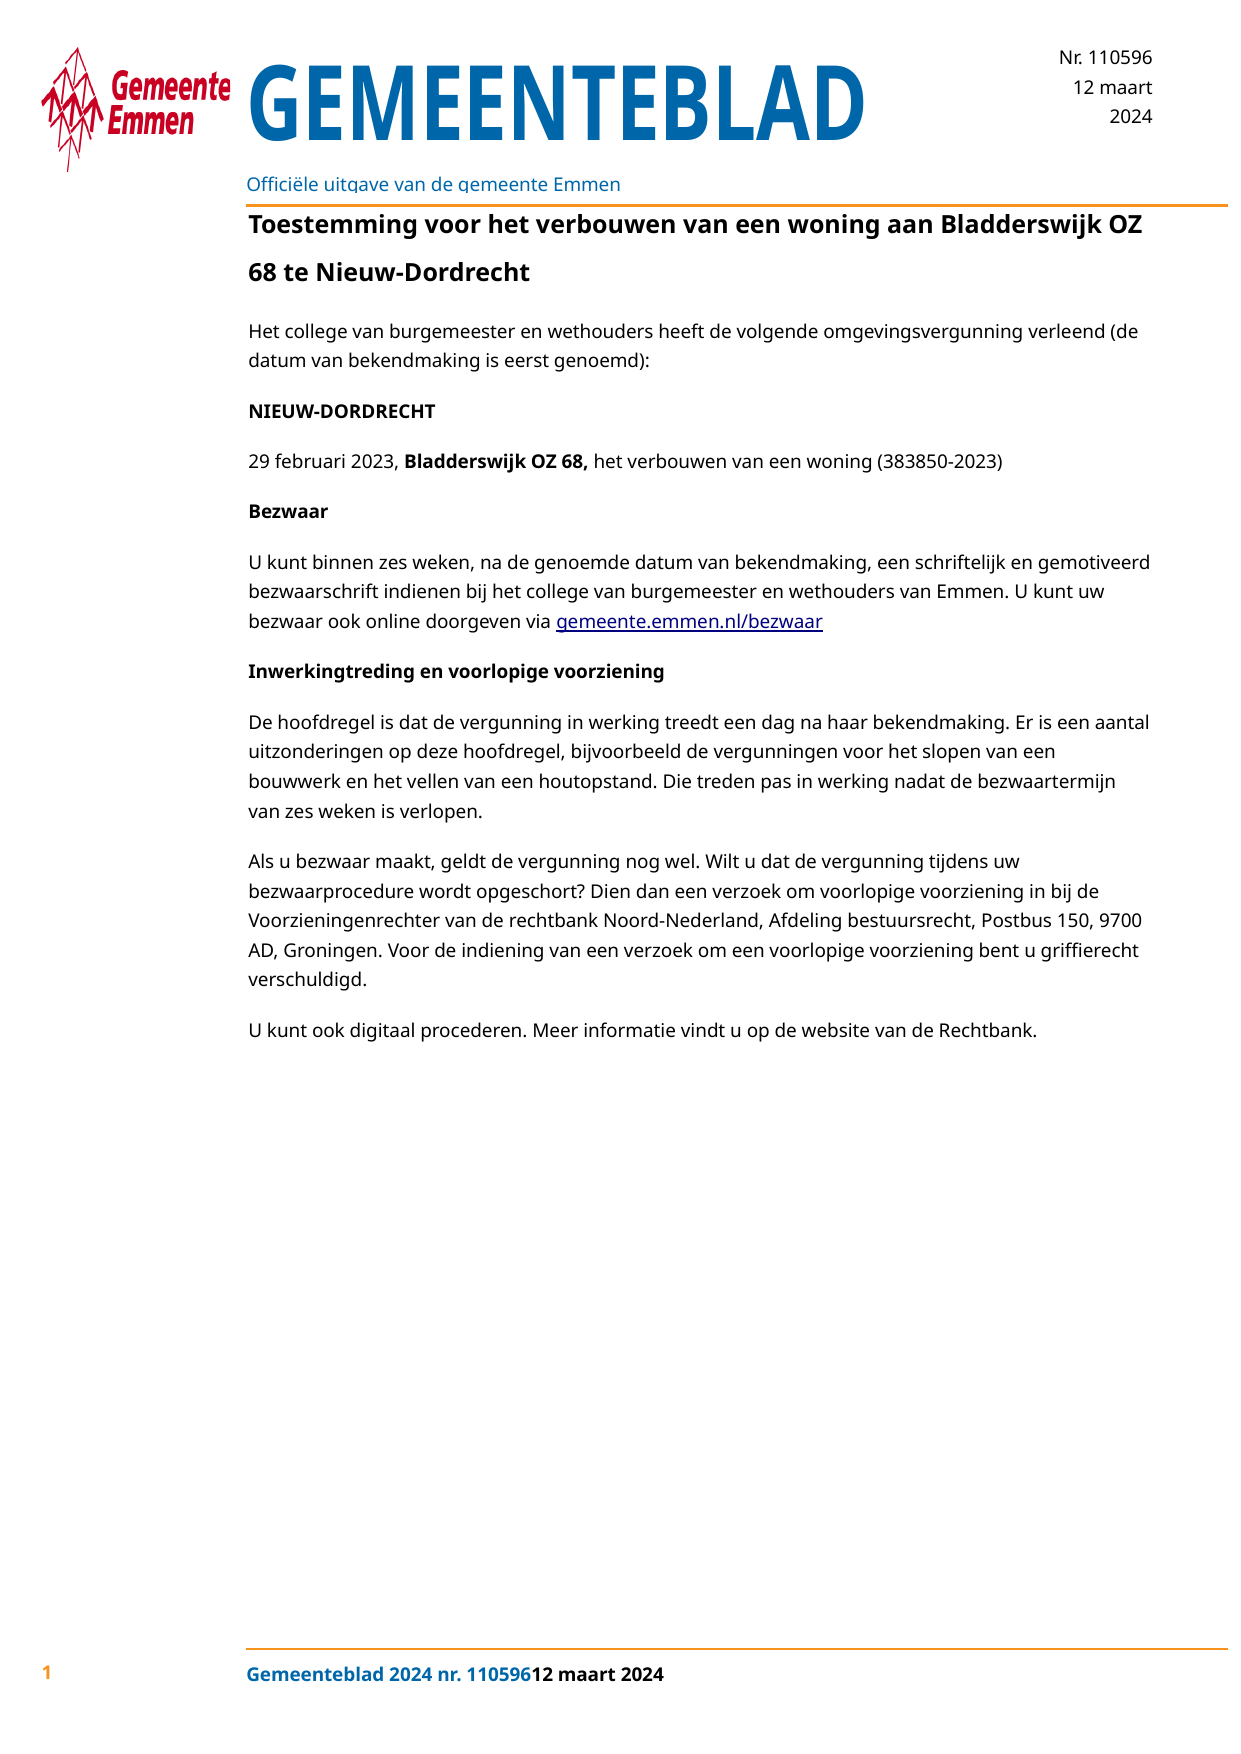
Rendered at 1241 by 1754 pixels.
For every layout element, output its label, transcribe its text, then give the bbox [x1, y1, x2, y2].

text Als u bezwaar maakt, geldt de vergunning nog wel. Wilt u dat de vergunning tijdens uw bezwaarprocedure wordt opgeschort? Dien dan een verzoek om voorlopige voorziening in bij de Voorzieningenrechter van de rechtbank Noord-Nederland, Afdeling bestuursrecht, Postbus 150, 9700 AD, Groningen. Voor de indiening van een verzoek om een voorlopige voorziening bent u griffierecht verschuldigd. [248, 848, 1152, 992]
text Inwerkingtreding en voorlopige voorziening [248, 659, 1152, 684]
picture [41, 47, 231, 172]
text 29 februari 2023, Bladderswijk OZ 68, het verbouwen van een woning (383850-2023) [248, 448, 1152, 474]
text Het college van burgemeester en wethouders heeft de volgende omgevingsvergunning verleend (de datum van bekendmaking is eerst genoemd): [248, 318, 1152, 373]
text De hoofdregel is dat de vergunning in werking treedt een dag na haar bekendmaking. Er is een aantal uitzonderingen op deze hoofdregel, bijvoorbeeld de vergunningen voor het slopen van een bouwwerk en het vellen van een houtopstand. Die treden pas in werking nadat de bezwaartermijn van zes weken is verlopen. [248, 709, 1152, 824]
text NIEUW-DORDRECHT [248, 398, 1152, 424]
text Toestemming voor het verbouwen van een woning aan Bladderswijk OZ 68 te Nieuw-Dordrecht [248, 207, 1152, 288]
text U kunt binnen zes weken, na de genoemde datum van bekendmaking, een schriftelijk en gemotiveerd bezwaarschrift indienen bij het college van burgemeester en wethouders van Emmen. U kunt uw bezwaar ook online doorgeven via gemeente.emmen.nl/bezwaar [248, 549, 1152, 634]
text U kunt ook digitaal procederen. Meer informatie vindt u op de website van de Rechtbank. [248, 1017, 1152, 1043]
text Bezwaar [248, 499, 1152, 524]
